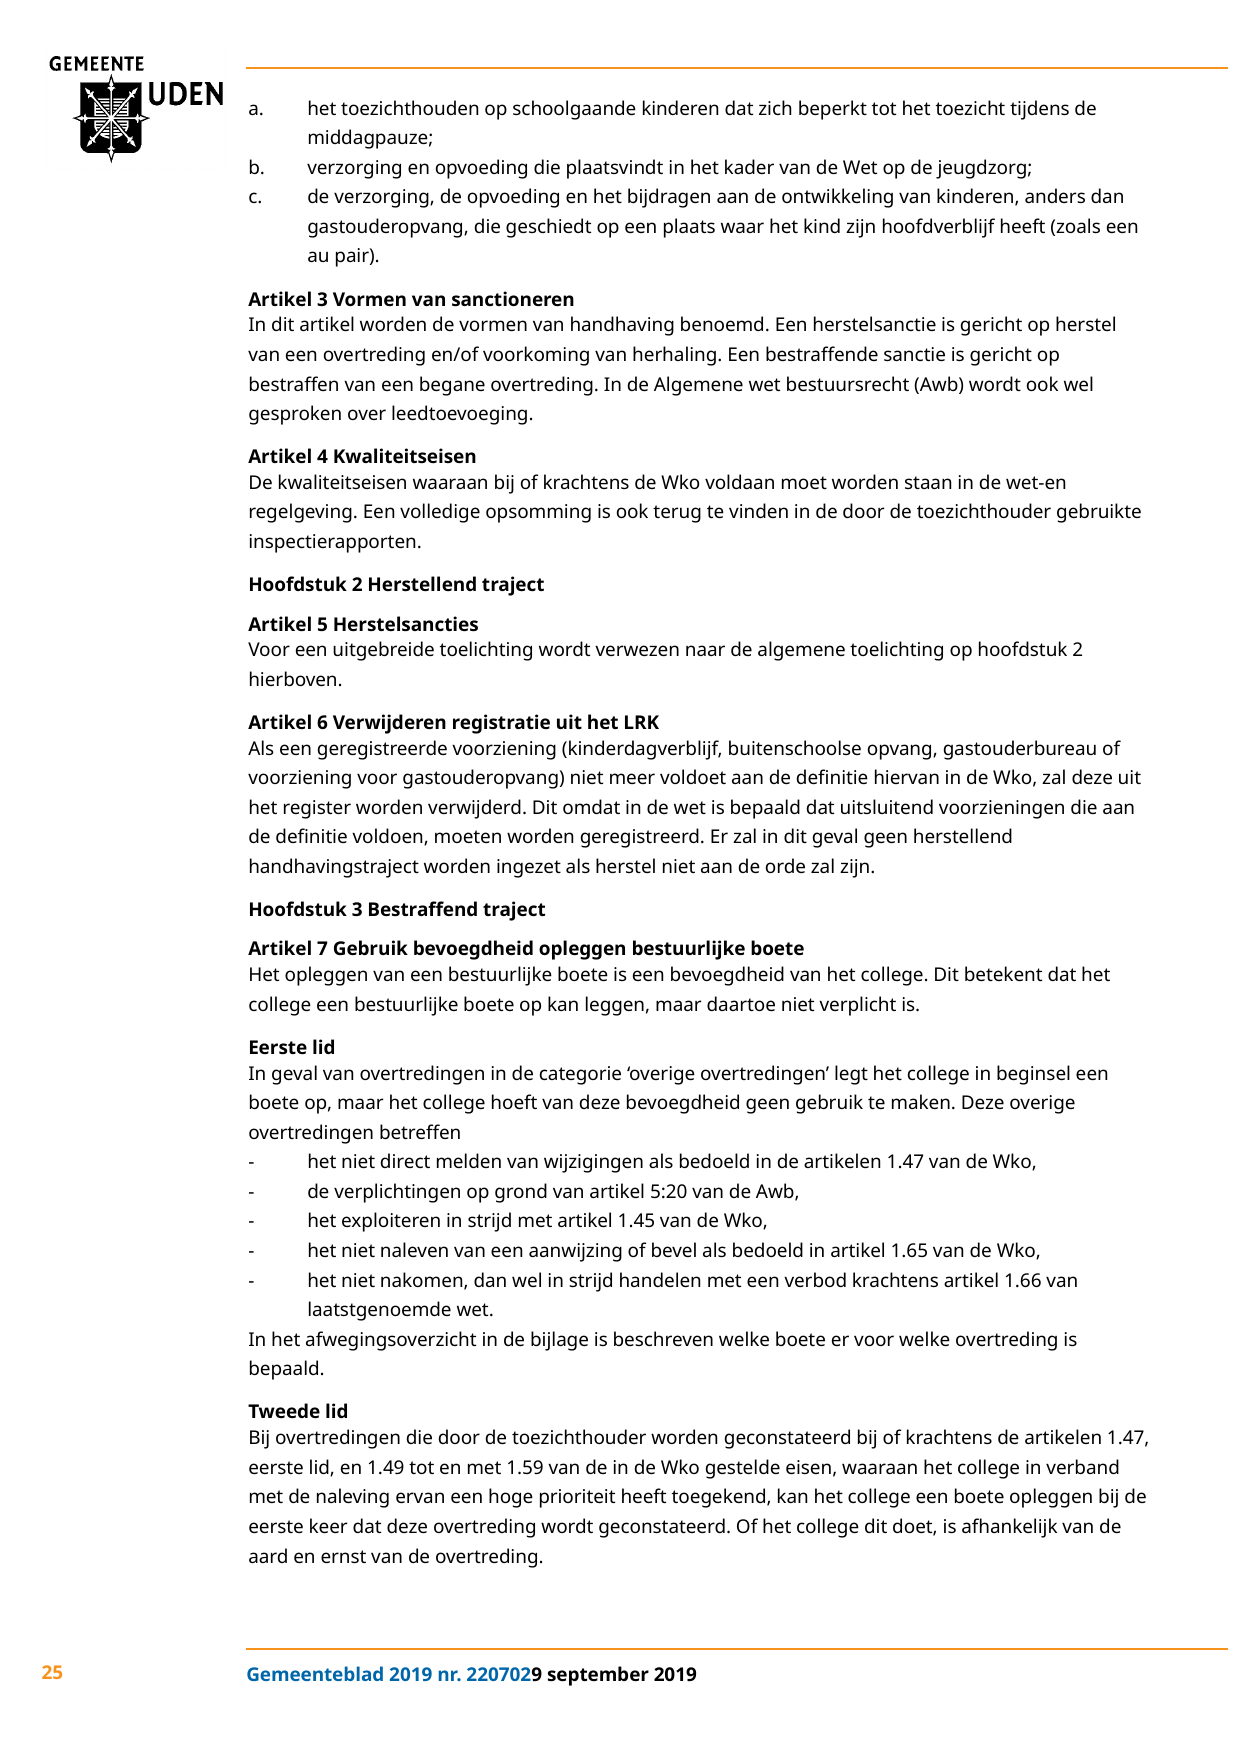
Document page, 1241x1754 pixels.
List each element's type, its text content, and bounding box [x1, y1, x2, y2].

list verzorging en opvoeding die plaatsvindt in het kader van de Wet op de jeugdzorg; [248, 154, 1152, 180]
text Bij overtredingen die door de toezichthouder worden geconstateerd bij of krachtens de artikelen 1.47, eerste lid, en 1.49 tot en met 1.59 van de in de Wko gestelde eisen, waaraan het college in verband met de naleving ervan een hoge prioriteit heeft toegekend, kan het college een boete opleggen bij de eerste keer dat deze overtreding wordt geconstateerd. Of het college dit doet, is afhankelijk van de aard en ernst van de overtreding. [248, 1424, 1152, 1568]
text Voor een uitgebreide toelichting wordt verwezen naar de algemene toelichting op hoofdstuk 2 hierboven. [248, 636, 1152, 692]
list het niet naleven van een aanwijzing of bevel als bedoeld in artikel 1.65 van de Wko, [248, 1237, 1152, 1263]
picture [41, 47, 231, 172]
text De kwaliteitseisen waaraan bij of krachtens de Wko voldaan moet worden staan in de wet-en regelgeving. Een volledige opsomming is ook terug te vinden in de door de toezichthouder gebruikte inspectierapporten. [248, 469, 1152, 554]
text Hoofdstuk 2 Herstellend traject [248, 571, 1152, 597]
text Tweede lid [248, 1399, 1152, 1424]
text Eerste lid [248, 1034, 1152, 1060]
text Artikel 4 Kwaliteitseisen [248, 443, 1152, 469]
list de verplichtingen op grond van artikel 5:20 van de Awb, [248, 1178, 1152, 1204]
text Artikel 6 Verwijderen registratie uit het LRK [248, 709, 1152, 735]
text In dit artikel worden de vormen van handhaving benoemd. Een herstelsanctie is gericht op herstel van een overtreding en/of voorkoming van herhaling. Een bestraffende sanctie is gericht op bestraffen van een begane overtreding. In de Algemene wet bestuursrecht (Awb) wordt ook wel gesproken over leedtoevoeging. [248, 312, 1152, 426]
list het toezichthouden op schoolgaande kinderen dat zich beperkt tot het toezicht tijdens de middagpauze; [248, 95, 1152, 150]
list het niet nakomen, dan wel in strijd handelen met een verbod krachtens artikel 1.66 van laatstgenoemde wet. [248, 1267, 1152, 1322]
text In het afwegingsoverzicht in de bijlage is beschreven welke boete er voor welke overtreding is bepaald. [248, 1326, 1152, 1381]
text Hoofdstuk 3 Bestraffend traject [248, 896, 1152, 922]
text Artikel 5 Herstelsancties [248, 611, 1152, 636]
text In geval van overtredingen in de categorie ‘overige overtredingen’ legt het college in beginsel een boete op, maar het college hoeft van deze bevoegdheid geen gebruik te maken. Deze overige overtredingen betreffen [248, 1060, 1152, 1145]
text Het opleggen van een bestuurlijke boete is een bevoegdheid van het college. Dit betekent dat het college een bestuurlijke boete op kan leggen, maar daartoe niet verplicht is. [248, 961, 1152, 1017]
text Artikel 3 Vormen van sanctioneren [248, 286, 1152, 312]
list het exploiteren in strijd met artikel 1.45 van de Wko, [248, 1208, 1152, 1233]
list het niet direct melden van wijzigingen als bedoeld in de artikelen 1.47 van de Wko, [248, 1148, 1152, 1174]
text Artikel 7 Gebruik bevoegdheid opleggen bestuurlijke boete [248, 936, 1152, 961]
text Als een geregistreerde voorziening (kinderdagverblijf, buitenschoolse opvang, gastouderbureau of voorziening voor gastouderopvang) niet meer voldoet aan de definitie hiervan in de Wko, zal deze uit het register worden verwijderd. Dit omdat in de wet is bepaald dat uitsluitend voorzieningen die aan de definitie voldoen, moeten worden geregistreerd. Er zal in dit geval geen herstellend handhavingstraject worden ingezet als herstel niet aan de orde zal zijn. [248, 735, 1152, 879]
list de verzorging, de opvoeding en het bijdragen aan de ontwikkeling van kinderen, anders dan gastouderopvang, die geschiedt op een plaats waar het kind zijn hoofdverblijf heeft (zoals een au pair). [248, 183, 1152, 268]
